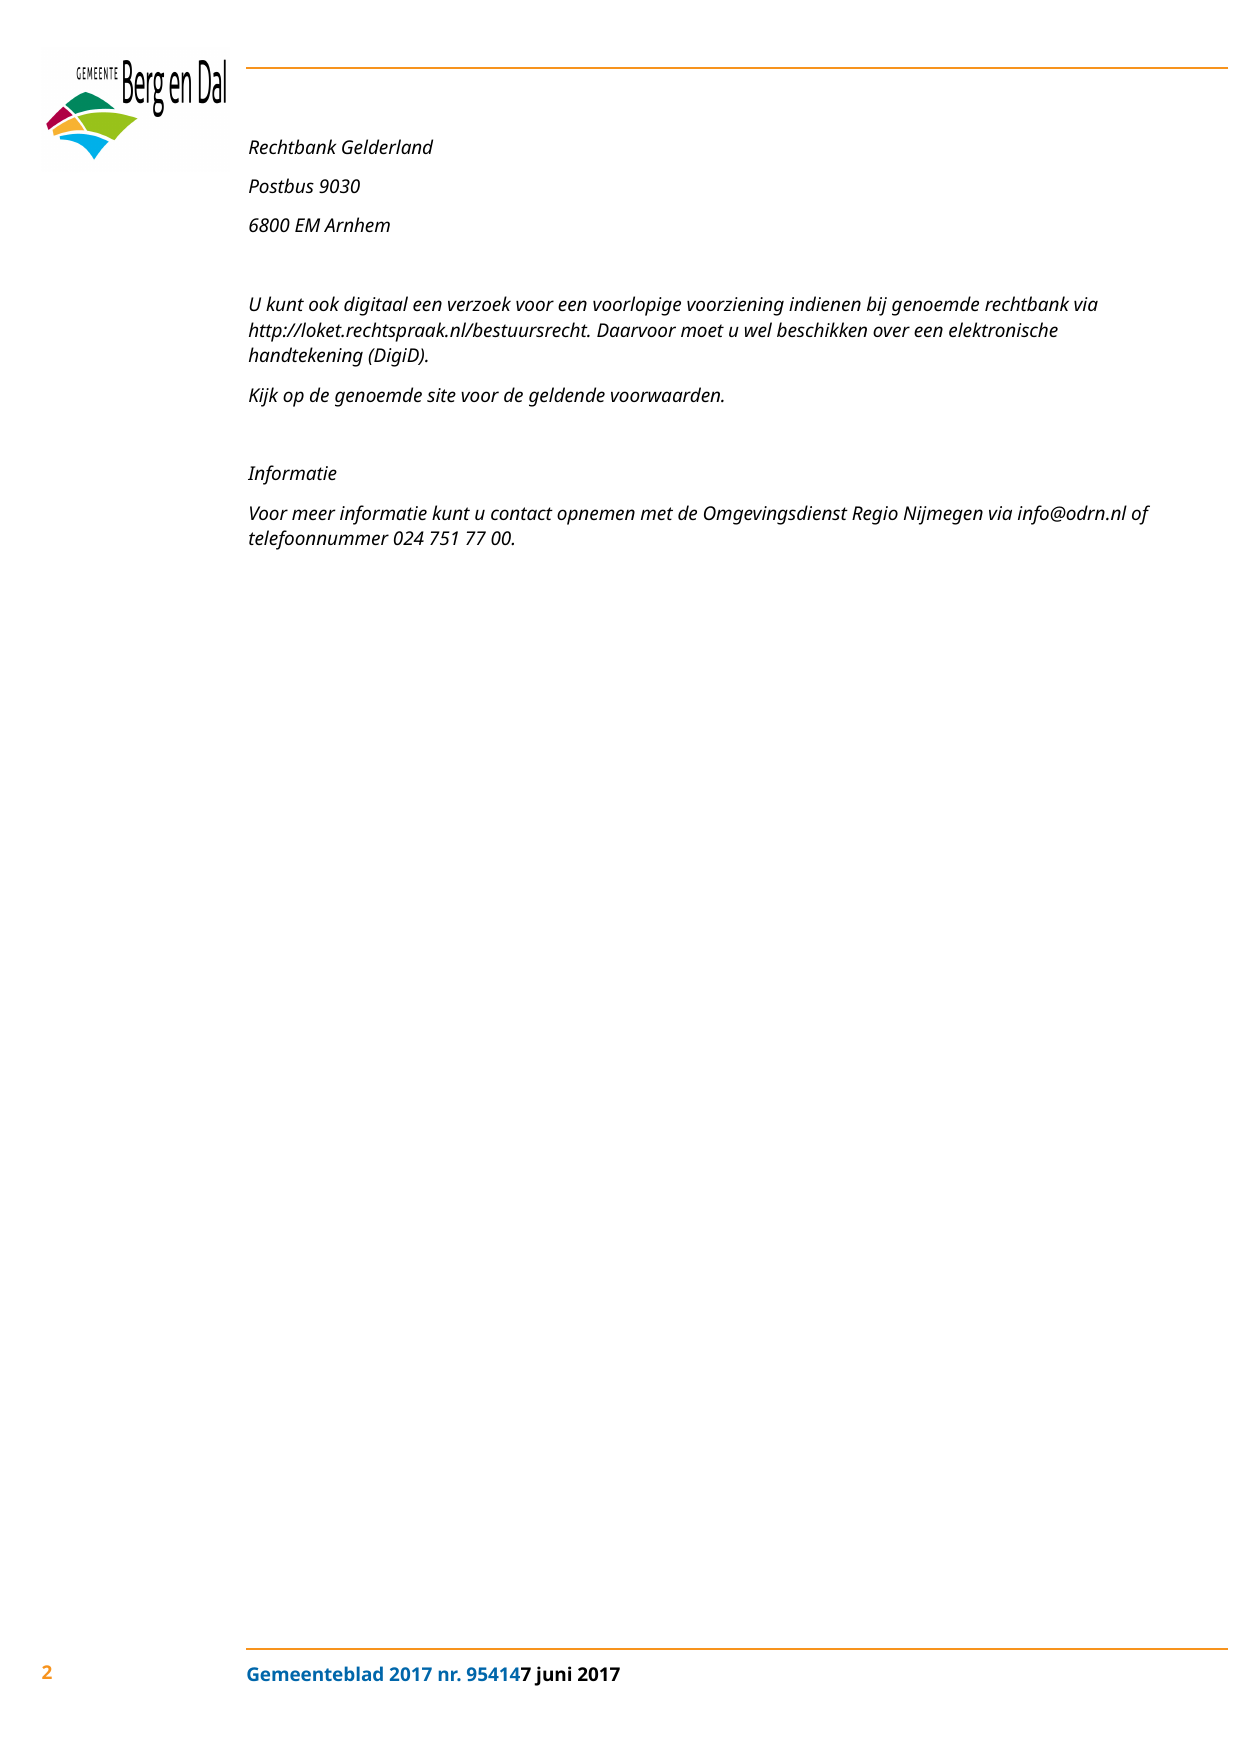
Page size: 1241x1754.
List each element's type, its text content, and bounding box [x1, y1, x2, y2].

text Kijk op de genoemde site voor de geldende voorwaarden. [248, 382, 1152, 408]
text 6800 EM Arnhem [248, 213, 1152, 238]
text Informatie [248, 460, 1152, 486]
picture [41, 47, 231, 172]
text Voor meer informatie kunt u contact opnemen met de Omgevingsdienst Regio Nijmegen via info@odrn.nl of telefoonnummer 024 751 77 00. [248, 500, 1152, 551]
text U kunt ook digitaal een verzoek voor een voorlopige voorziening indienen bij genoemde rechtbank via http://loket.rechtspraak.nl/bestuursrecht. Daarvoor moet u wel beschikken over een elektronische handtekening (DigiD). [248, 291, 1152, 368]
text Rechtbank Gelderland [248, 134, 1152, 160]
text Postbus 9030 [248, 173, 1152, 199]
